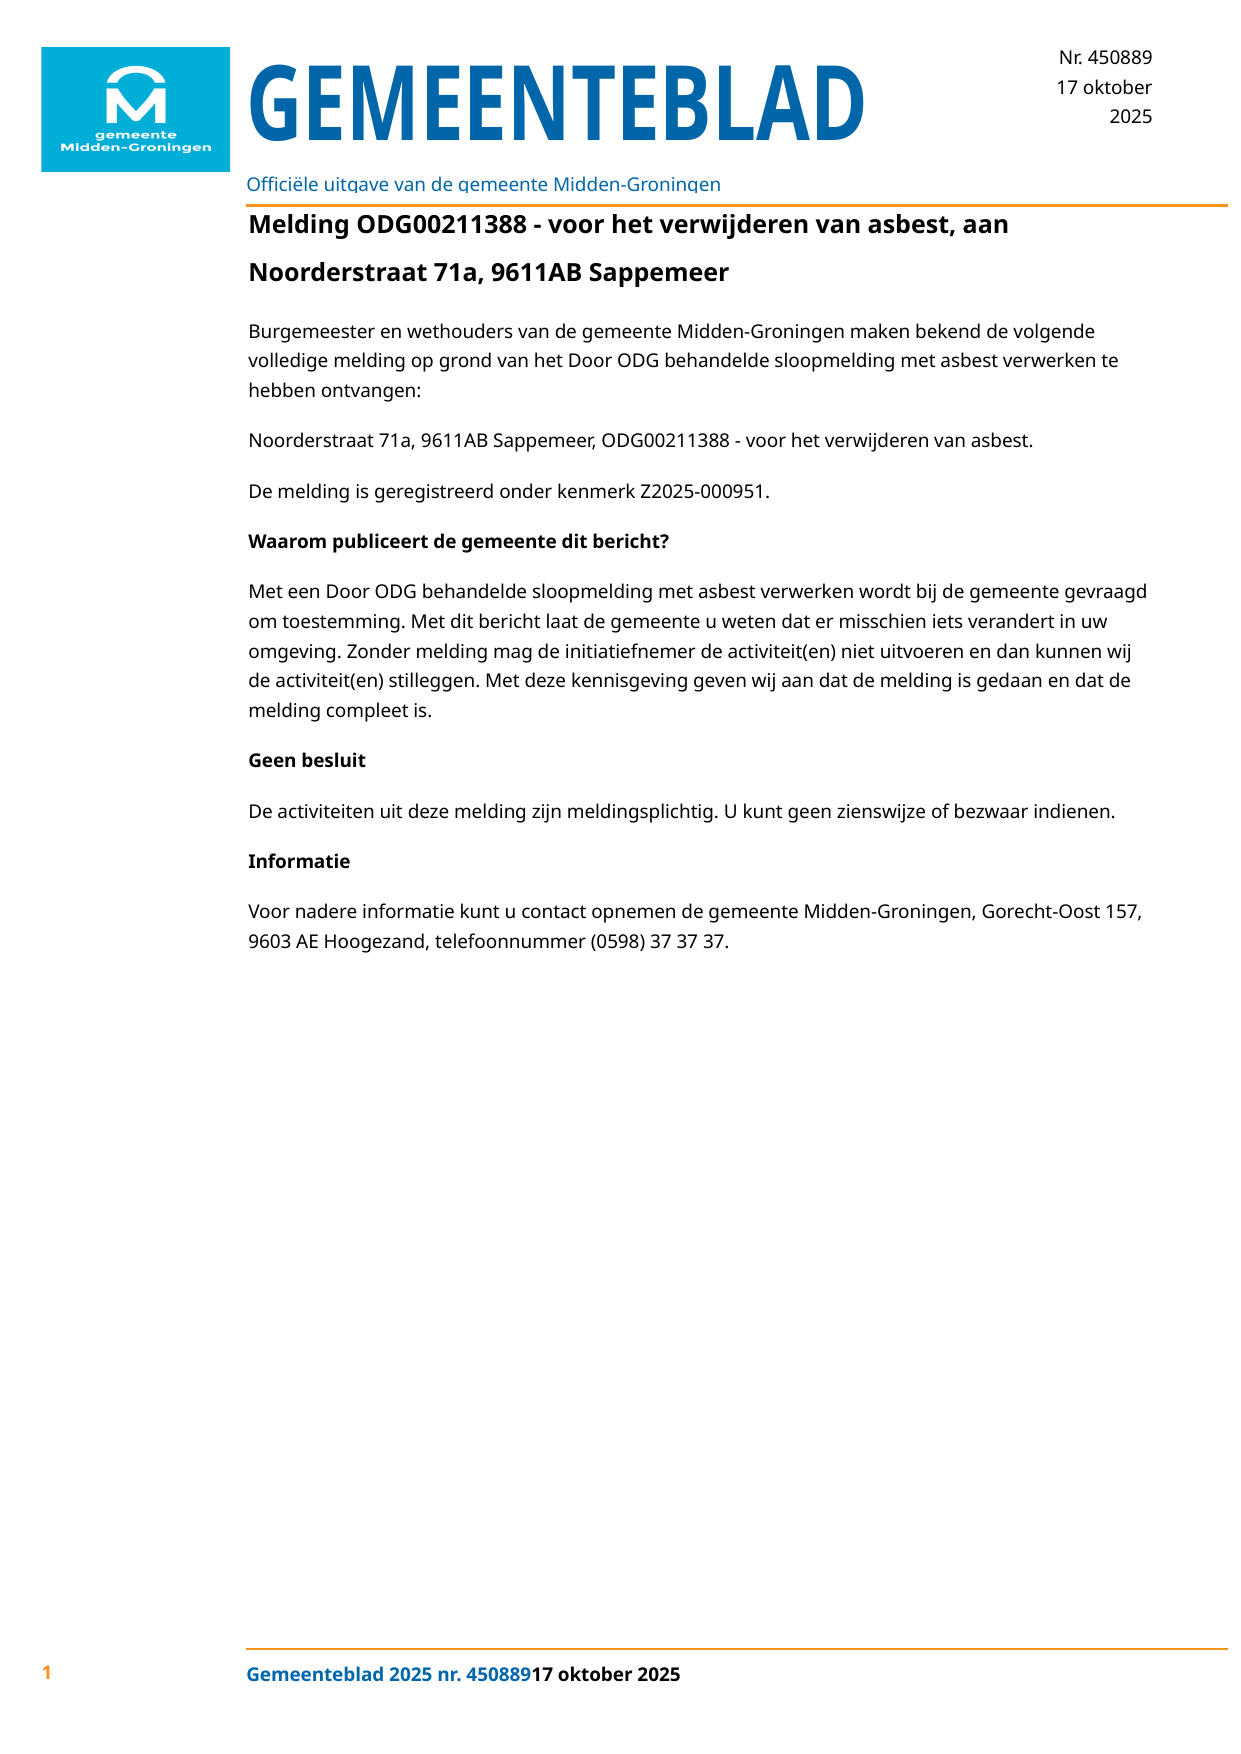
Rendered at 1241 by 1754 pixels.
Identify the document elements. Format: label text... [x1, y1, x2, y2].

text Informatie [248, 848, 1152, 874]
picture [108, 66, 164, 82]
text Voor nadere informatie kunt u contact opnemen de gemeente Midden-Groningen, Gorecht-Oost 157, 9603 AE Hoogezand, telefoonnummer (0598) 37 37 37. [248, 899, 1152, 954]
text De melding is geregistreerd onder kenmerk Z2025-000951. [248, 478, 1152, 504]
text De activiteiten uit deze melding zijn meldingsplichtig. U kunt geen zienswijze of bezwaar indienen. [248, 798, 1152, 824]
text Noorderstraat 71a, 9611AB Sappemeer, ODG00211388 - voor het verwijderen van asbest. [248, 427, 1152, 453]
picture [184, 146, 190, 153]
text Waarom publiceert de gemeente dit bericht? [248, 528, 1152, 554]
text Melding ODG00211388 - voor het verwijderen van asbest, aan Noorderstraat 71a, 9611AB Sappemeer [248, 207, 1152, 288]
text Burgemeester en wethouders van de gemeente Midden-Groningen maken bekend de volgende volledige melding op grond van het Door ODG behandelde sloopmelding met asbest verwerken te hebben ontvangen: [248, 318, 1152, 403]
text Geen besluit [248, 747, 1152, 773]
picture [107, 89, 165, 122]
text Met een Door ODG behandelde sloopmelding met asbest verwerken wordt bij de gemeente gevraagd om toestemming. Met dit bericht laat de gemeente u weten dat er misschien iets verandert in uw omgeving. Zonder melding mag de initiatiefnemer de activiteit(en) niet uitvoeren en dan kunnen wij de activiteit(en) stilleggen. Met deze kennisgeving geven wij aan dat de melding is gedaan en dat de melding compleet is. [248, 579, 1152, 723]
